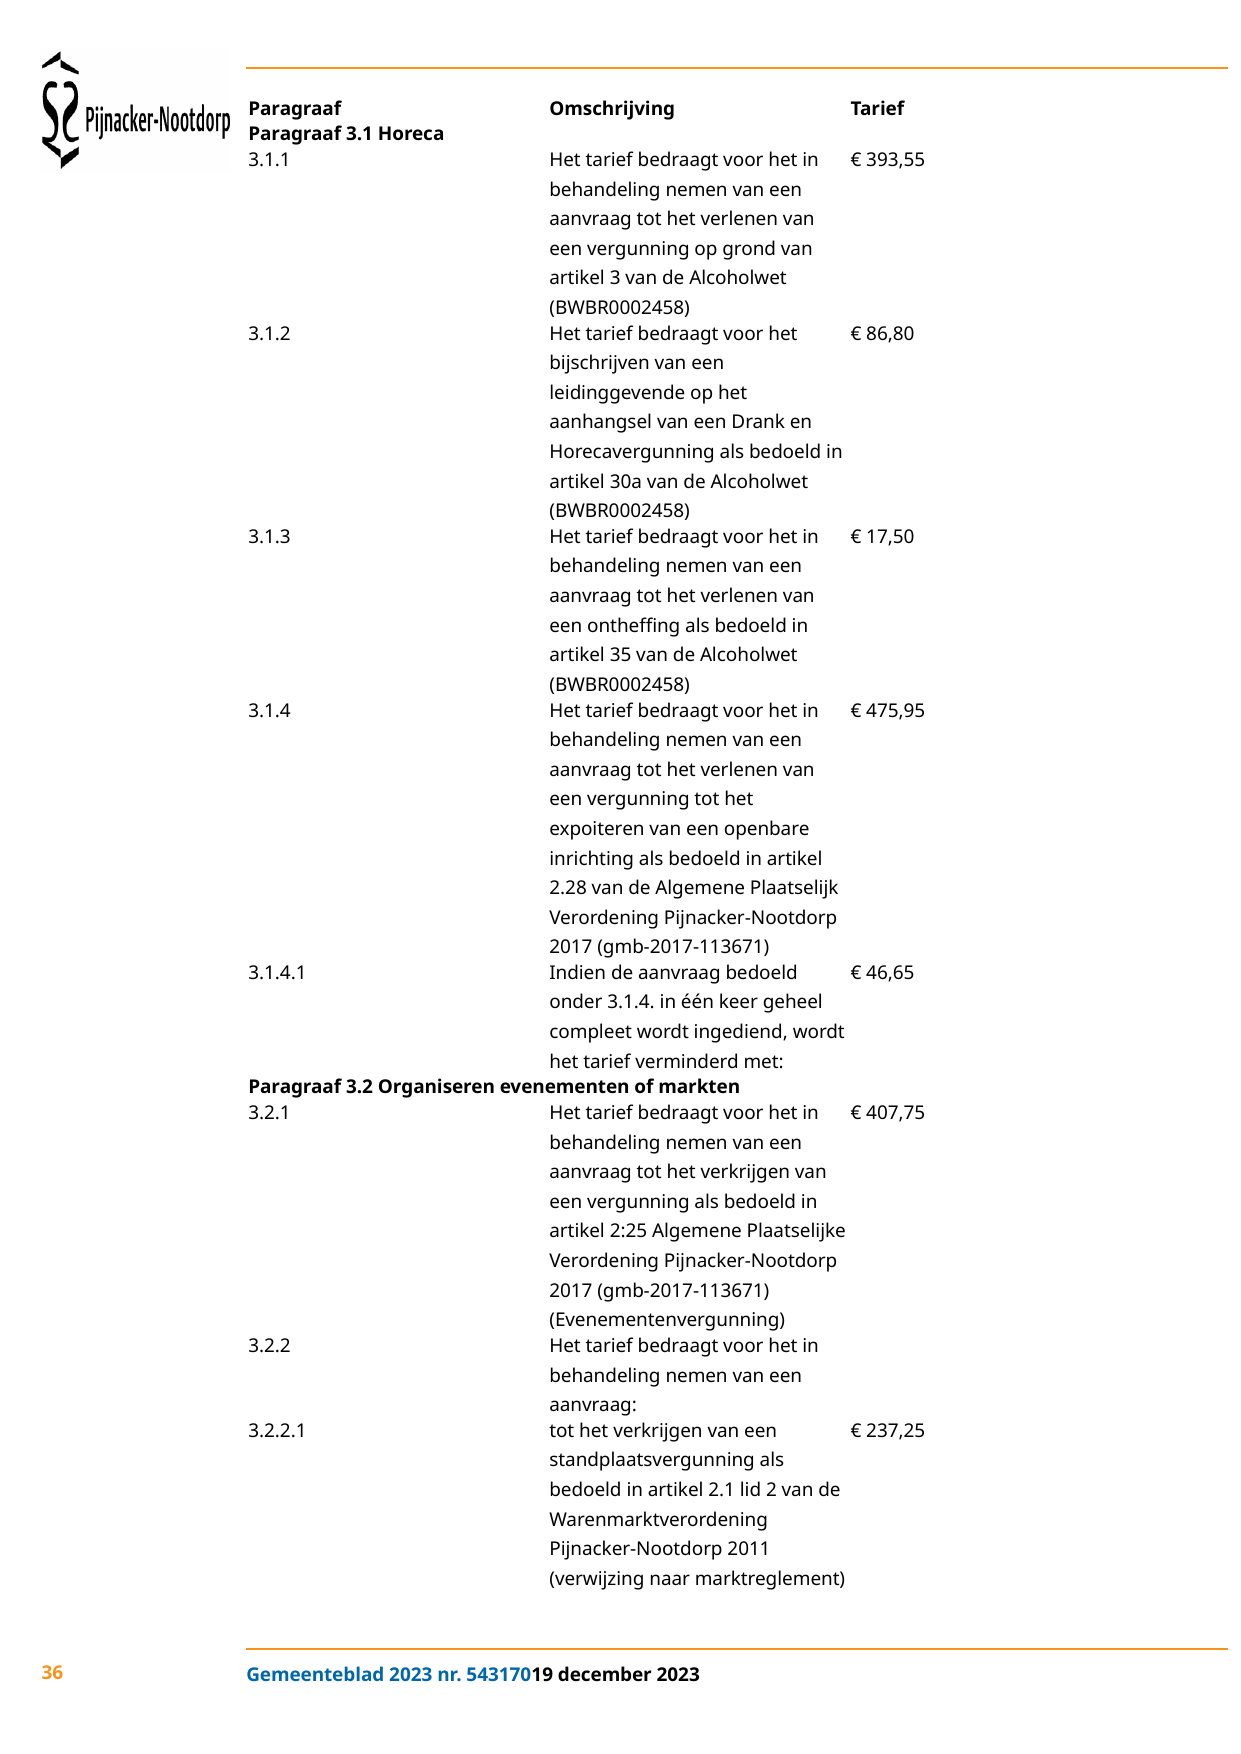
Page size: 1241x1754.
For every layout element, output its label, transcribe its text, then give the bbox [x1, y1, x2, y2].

table_cell 3.1.3 [248, 523, 549, 697]
table_cell 3.1.2 [248, 320, 549, 523]
table_cell Het tarief bedraagt voor het in behandeling nemen van een aanvraag tot het verlenen van een vergunning op grond van artikel 3 van de Alcoholwet (BWBR0002458) [549, 146, 850, 320]
table_cell 3.2.1 [248, 1099, 549, 1332]
table_cell tot het verkrijgen van een standplaatsvergunning als bedoeld in artikel 2.1 lid 2 van de Warenmarktverordening Pijnacker-Nootdorp 2011 (verwijzing naar marktreglement) [549, 1417, 850, 1591]
table_cell 3.2.2 [248, 1332, 549, 1417]
table_cell Het tarief bedraagt voor het in behandeling nemen van een aanvraag tot het verkrijgen van een vergunning als bedoeld in artikel 2:25 Algemene Plaatselijke Verordening Pijnacker-Nootdorp 2017 (gmb-2017-113671) (Evenementenvergunning) [549, 1099, 850, 1332]
table_cell Het tarief bedraagt voor het in behandeling nemen van een aanvraag tot het verlenen van een vergunning tot het expoiteren van een openbare inrichting als bedoeld in artikel 2.28 van de Algemene Plaatselijk Verordening Pijnacker-Nootdorp 2017 (gmb-2017-113671) [549, 697, 850, 959]
table_cell 3.1.4 [248, 697, 549, 959]
table_cell 3.2.2.1 [248, 1417, 549, 1591]
table_cell € 475,95 [850, 697, 1152, 959]
table_cell 3.1.4.1 [248, 959, 549, 1074]
table_header Paragraaf [248, 95, 549, 121]
table_header Omschrijving [549, 95, 850, 121]
table_cell [850, 1332, 1152, 1417]
picture [41, 47, 231, 172]
table_cell € 17,50 [850, 523, 1152, 697]
table_header Tarief [850, 95, 1152, 121]
table_cell Het tarief bedraagt voor het in behandeling nemen van een aanvraag: [549, 1332, 850, 1417]
table_cell Paragraaf 3.1 Horeca [248, 121, 1152, 146]
table_cell 3.1.1 [248, 146, 549, 320]
table_cell Het tarief bedraagt voor het in behandeling nemen van een aanvraag tot het verlenen van een ontheffing als bedoeld in artikel 35 van de Alcoholwet (BWBR0002458) [549, 523, 850, 697]
table_cell Paragraaf 3.2 Organiseren evenementen of markten [248, 1074, 1152, 1099]
table_cell € 393,55 [850, 146, 1152, 320]
table_cell € 407,75 [850, 1099, 1152, 1332]
table_cell € 237,25 [850, 1417, 1152, 1591]
table_cell € 46,65 [850, 959, 1152, 1074]
table_cell Het tarief bedraagt voor het bijschrijven van een leidinggevende op het aanhangsel van een Drank en Horecavergunning als bedoeld in artikel 30a van de Alcoholwet (BWBR0002458) [549, 320, 850, 523]
table_cell Indien de aanvraag bedoeld onder 3.1.4. in één keer geheel compleet wordt ingediend, wordt het tarief verminderd met: [549, 959, 850, 1074]
table_cell € 86,80 [850, 320, 1152, 523]
